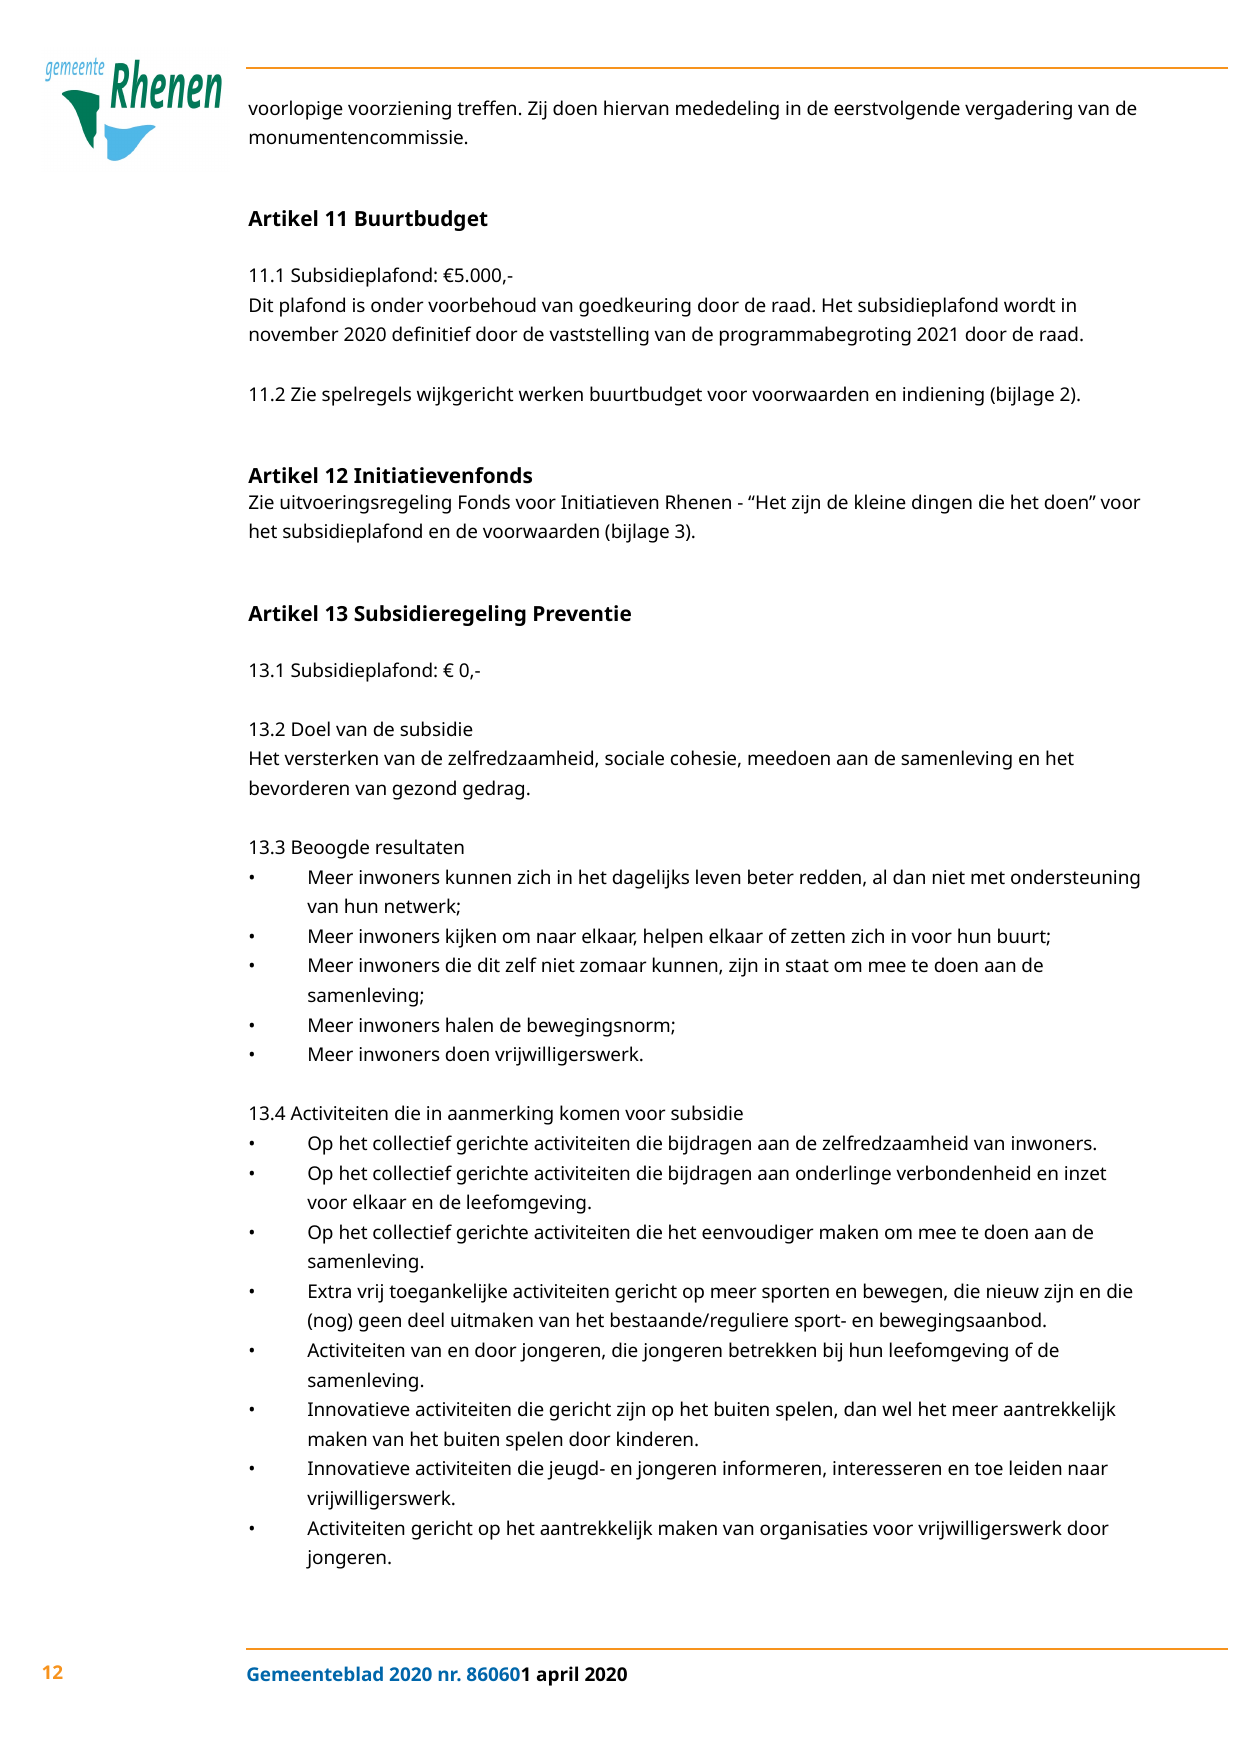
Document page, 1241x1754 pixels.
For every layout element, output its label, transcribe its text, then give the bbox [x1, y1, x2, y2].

text Zie uitvoeringsregeling Fonds voor Initiatieven Rhenen - “Het zijn de kleine dingen die het doen” voor het subsidieplafond en de voorwaarden (bijlage 3). [248, 489, 1152, 544]
list Meer inwoners halen de bewegingsnorm; [248, 1012, 1152, 1037]
text voorlopige voorziening treffen. Zij doen hiervan mededeling in de eerstvolgende vergadering van de monumentencommissie. [248, 95, 1152, 150]
list Meer inwoners kunnen zich in het dagelijks leven beter redden, al dan niet met ondersteuning van hun netwerk; [248, 864, 1152, 919]
list Op het collectief gerichte activiteiten die bijdragen aan de zelfredzaamheid van inwoners. [248, 1130, 1152, 1156]
text Artikel 13 Subsidieregeling Preventie [248, 599, 1152, 627]
list Innovatieve activiteiten die gericht zijn op het buiten spelen, dan wel het meer aantrekkelijk maken van het buiten spelen door kinderen. [248, 1396, 1152, 1452]
list Activiteiten van en door jongeren, die jongeren betrekken bij hun leefomgeving of de samenleving. [248, 1337, 1152, 1392]
text 11.2 Zie spelregels wijkgericht werken buurtbudget voor voorwaarden en indiening (bijlage 2). [248, 381, 1152, 406]
text 13.1 Subsidieplafond: € 0,- [248, 657, 1152, 682]
text 13.3 Beoogde resultaten [248, 834, 1152, 860]
text Artikel 12 Initiatievenfonds [248, 461, 1152, 489]
list Meer inwoners kijken om naar elkaar, helpen elkaar of zetten zich in voor hun buurt; [248, 923, 1152, 949]
list Op het collectief gerichte activiteiten die bijdragen aan onderlinge verbondenheid en inzet voor elkaar en de leefomgeving. [248, 1160, 1152, 1215]
text 11.1 Subsidieplafond: €5.000,- [248, 262, 1152, 288]
text Dit plafond is onder voorbehoud van goedkeuring door de raad. Het subsidieplafond wordt in november 2020 definitief door de vaststelling van de programmabegroting 2021 door de raad. [248, 292, 1152, 347]
list Activiteiten gericht op het aantrekkelijk maken van organisaties voor vrijwilligerswerk door jongeren. [248, 1515, 1152, 1570]
picture [41, 47, 231, 172]
text Artikel 11 Buurtbudget [248, 204, 1152, 233]
text 13.4 Activiteiten die in aanmerking komen voor subsidie [248, 1101, 1152, 1126]
list Meer inwoners die dit zelf niet zomaar kunnen, zijn in staat om mee te doen aan de samenleving; [248, 953, 1152, 1008]
list Meer inwoners doen vrijwilligerswerk. [248, 1041, 1152, 1067]
text 13.2 Doel van de subsidie [248, 716, 1152, 742]
list Innovatieve activiteiten die jeugd- en jongeren informeren, interesseren en toe leiden naar vrijwilligerswerk. [248, 1456, 1152, 1511]
text Het versterken van de zelfredzaamheid, sociale cohesie, meedoen aan de samenleving en het bevorderen van gezond gedrag. [248, 746, 1152, 801]
list Op het collectief gerichte activiteiten die het eenvoudiger maken om mee te doen aan de samenleving. [248, 1219, 1152, 1274]
list Extra vrij toegankelijke activiteiten gericht op meer sporten en bewegen, die nieuw zijn en die (nog) geen deel uitmaken van het bestaande/reguliere sport- en bewegingsaanbod. [248, 1278, 1152, 1333]
